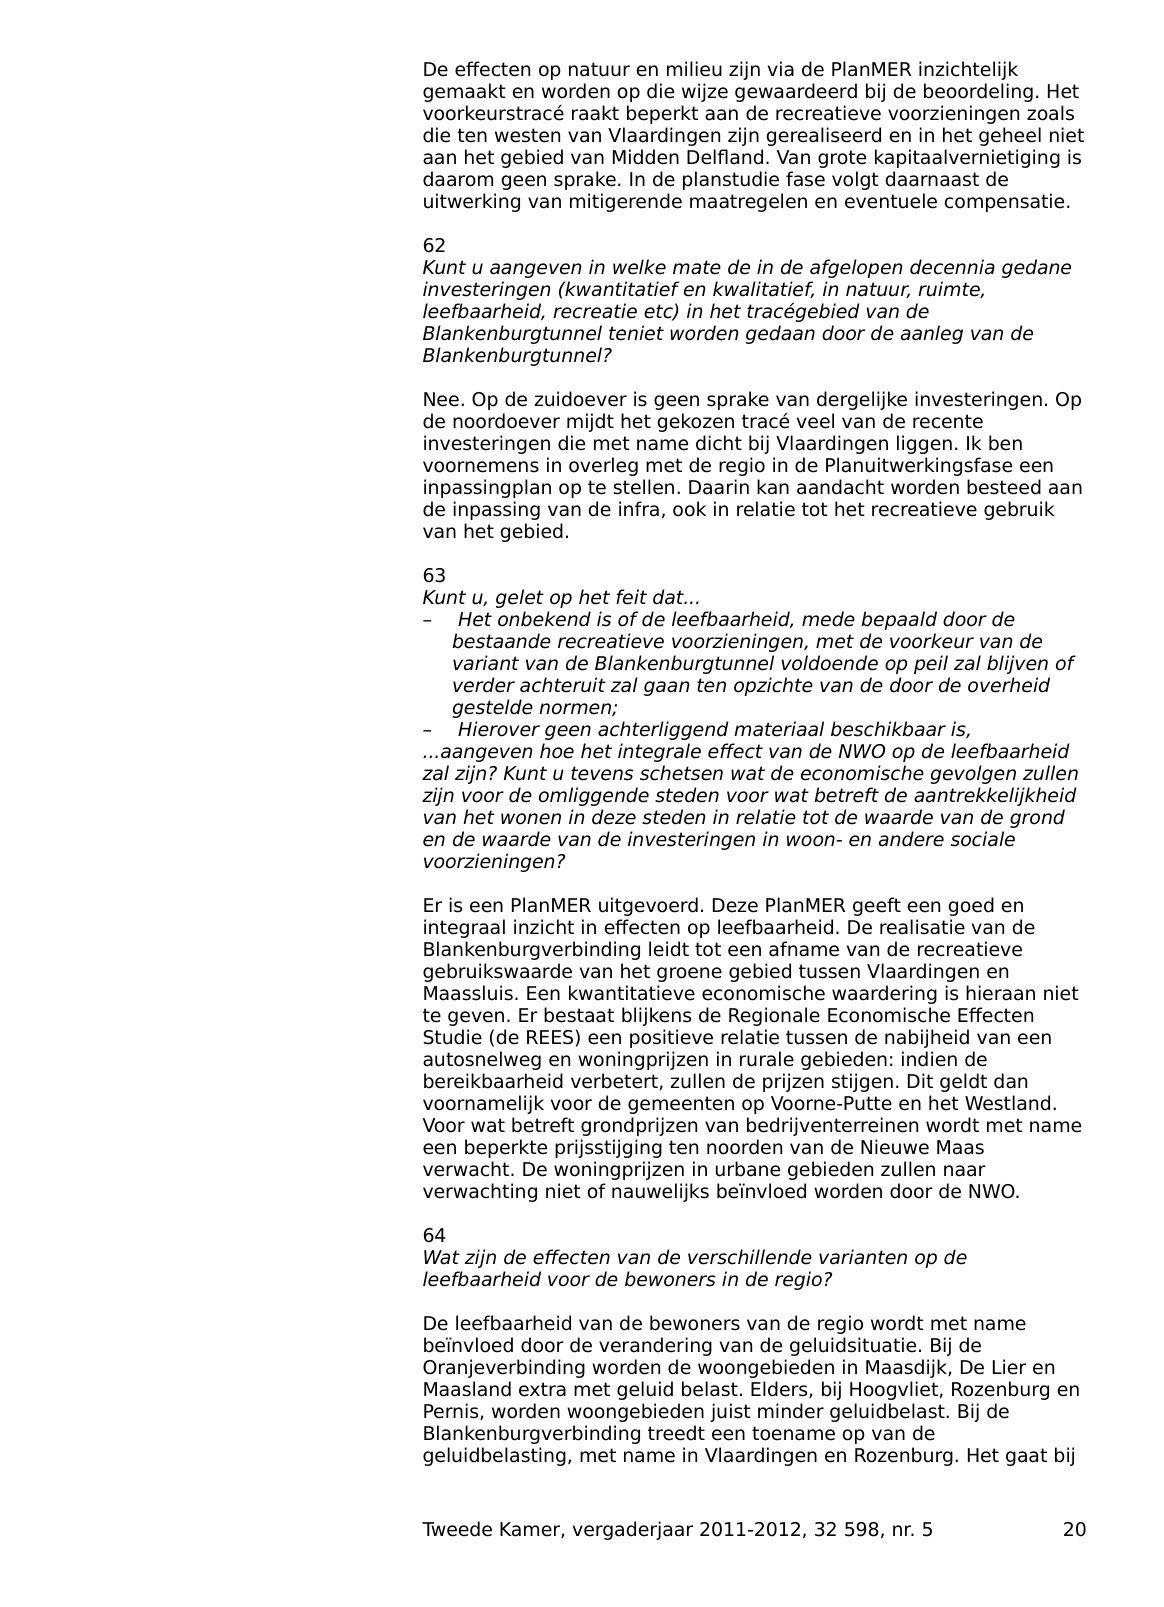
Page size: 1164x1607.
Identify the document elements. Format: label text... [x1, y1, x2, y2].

text – Hierover geen achterliggend materiaal beschikbaar is, [422, 719, 1087, 741]
text Wat zijn de effecten van de verschillende varianten op de leefbaarheid voor de bewoners in de regio? [422, 1247, 1087, 1291]
text 62 [422, 235, 1087, 257]
text – Het onbekend is of de leefbaarheid, mede bepaald door de bestaande recreatieve voorzieningen, met de voorkeur van de variant van de Blankenburgtunnel voldoende op peil zal blijven of verder achteruit zal gaan ten opzichte van de door de overheid gestelde normen; [422, 609, 1087, 719]
text Nee. Op de zuidoever is geen sprake van dergelijke investeringen. Op de noordoever mijdt het gekozen tracé veel van de recente investeringen die met name dicht bij Vlaardingen liggen. Ik ben voornemens in overleg met de regio in de Planuitwerkingsfase een inpassingplan op te stellen. Daarin kan aandacht worden besteed aan de inpassing van de infra, ook in relatie tot het recreatieve gebruik van het gebied. [422, 389, 1087, 543]
text 64 [422, 1225, 1087, 1247]
text De leefbaarheid van de bewoners van de regio wordt met name beïnvloed door de verandering van de geluidsituatie. Bij de Oranjeverbinding worden de woongebieden in Maasdijk, De Lier en Maasland extra met geluid belast. Elders, bij Hoogvliet, Rozenburg en Pernis, worden woongebieden juist minder geluidbelast. Bij de Blankenburgverbinding treedt een toename op van de geluidbelasting, met name in Vlaardingen en Rozenburg. Het gaat bij [422, 1313, 1087, 1467]
text Kunt u, gelet op het feit dat... [422, 587, 1087, 609]
text Kunt u aangeven in welke mate de in de afgelopen decennia gedane investeringen (kwantitatief en kwalitatief, in natuur, ruimte, leefbaarheid, recreatie etc) in het tracégebied van de Blankenburgtunnel teniet worden gedaan door de aanleg van de Blankenburgtunnel? [422, 257, 1087, 367]
text ...aangeven hoe het integrale effect van de NWO op de leefbaarheid zal zijn? Kunt u tevens schetsen wat de economische gevolgen zullen zijn voor de omliggende steden voor wat betreft de aantrekkelijkheid van het wonen in deze steden in relatie tot de waarde van de grond en de waarde van de investeringen in woon- en andere sociale voorzieningen? [422, 741, 1087, 873]
text De effecten op natuur en milieu zijn via de PlanMER inzichtelijk gemaakt en worden op die wijze gewaardeerd bij de beoordeling. Het voorkeurstracé raakt beperkt aan de recreatieve voorzieningen zoals die ten westen van Vlaardingen zijn gerealiseerd en in het geheel niet aan het gebied van Midden Delfland. Van grote kapitaalvernietiging is daarom geen sprake. In de planstudie fase volgt daarnaast de uitwerking van mitigerende maatregelen en eventuele compensatie. [422, 59, 1087, 213]
text 63 [422, 565, 1087, 587]
text Er is een PlanMER uitgevoerd. Deze PlanMER geeft een goed en integraal inzicht in effecten op leefbaarheid. De realisatie van de Blankenburgverbinding leidt tot een afname van de recreatieve gebruikswaarde van het groene gebied tussen Vlaardingen en Maassluis. Een kwantitatieve economische waardering is hieraan niet te geven. Er bestaat blijkens de Regionale Economische Effecten Studie (de REES) een positieve relatie tussen de nabijheid van een autosnelweg en woningprijzen in rurale gebieden: indien de bereikbaarheid verbetert, zullen de prijzen stijgen. Dit geldt dan voornamelijk voor de gemeenten op Voorne-Putte en het Westland. Voor wat betreft grondprijzen van bedrijventerreinen wordt met name een beperkte prijsstijging ten noorden van de Nieuwe Maas verwacht. De woningprijzen in urbane gebieden zullen naar verwachting niet of nauwelijks beïnvloed worden door de NWO. [422, 895, 1087, 1203]
